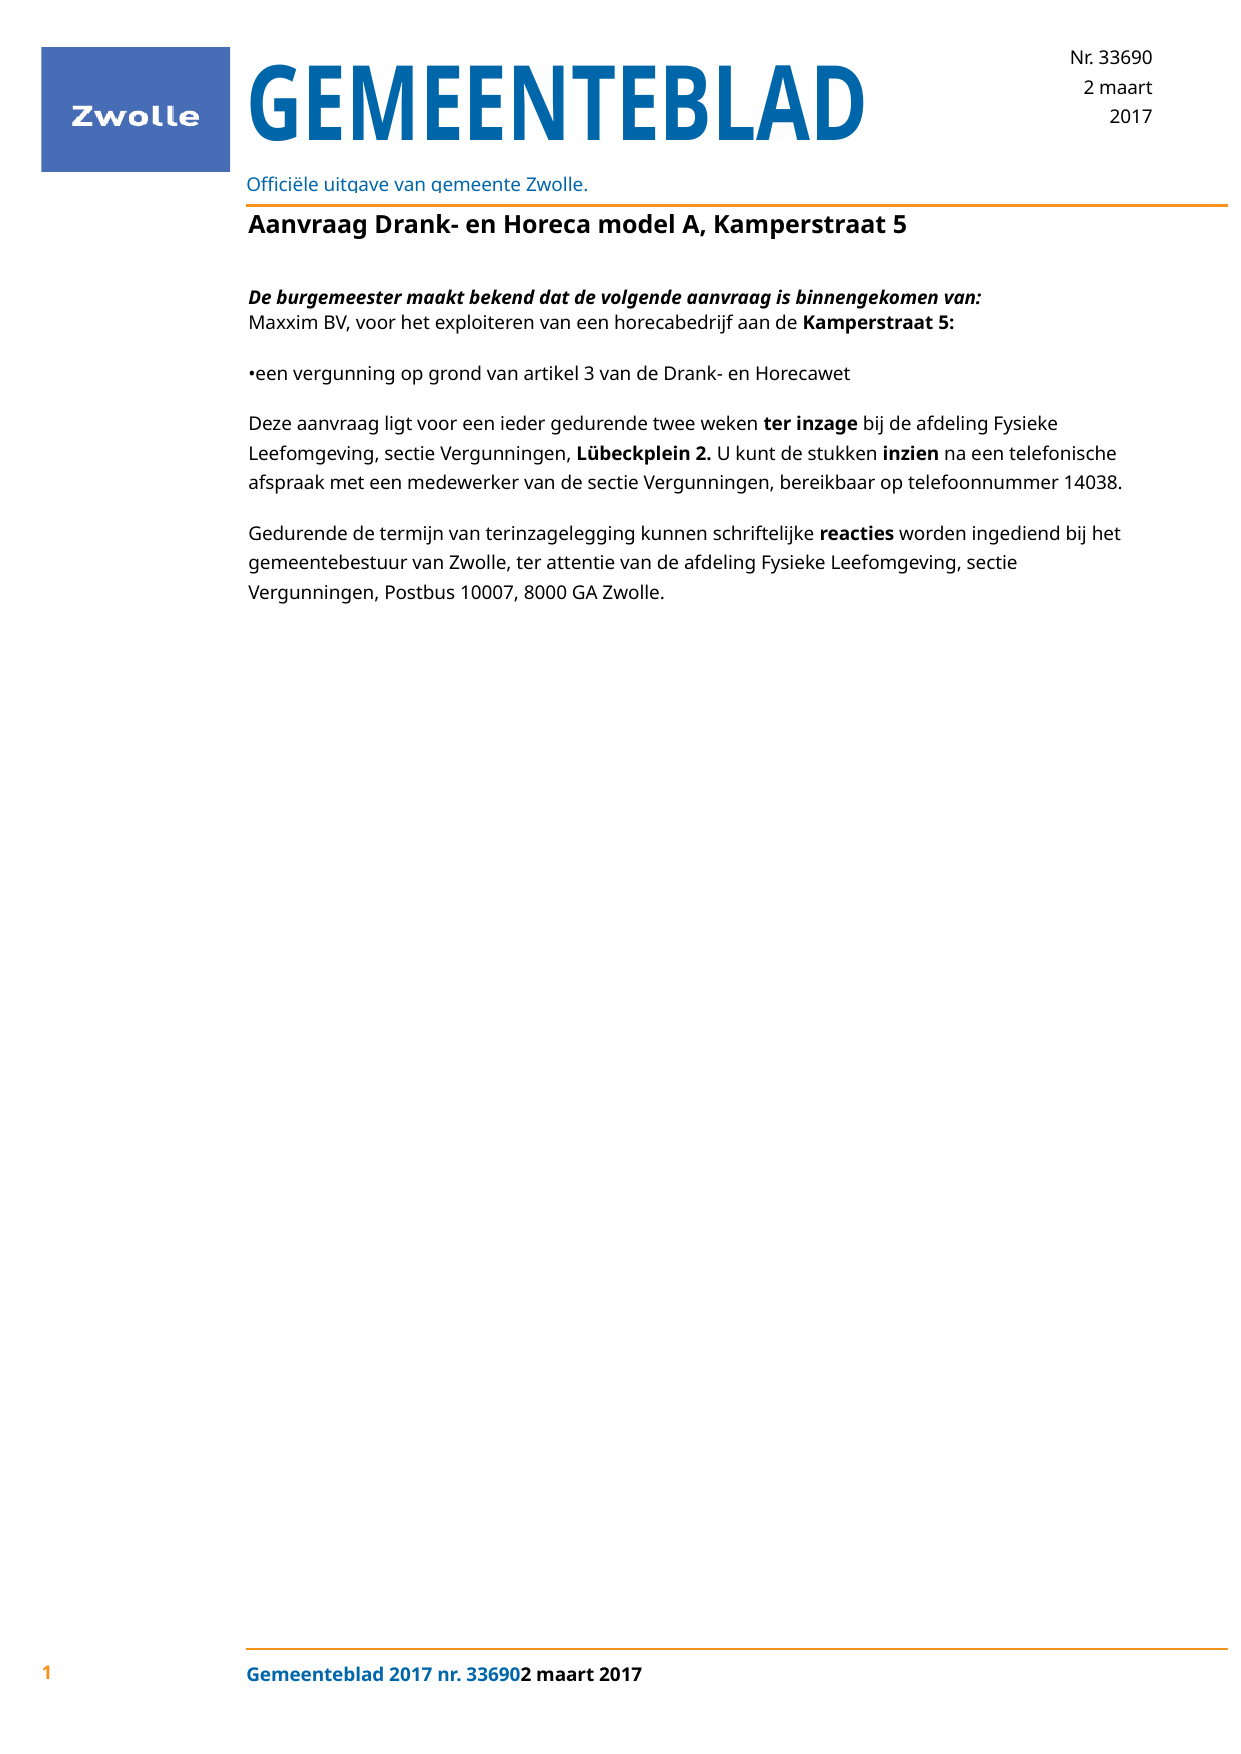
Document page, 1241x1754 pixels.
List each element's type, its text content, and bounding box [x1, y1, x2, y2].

picture [41, 47, 231, 172]
text Gedurende de termijn van terinzagelegging kunnen schriftelijke reacties worden ingediend bij het gemeentebestuur van Zwolle, ter attentie van de afdeling Fysieke Leefomgeving, sectie Vergunningen, Postbus 10007, 8000 GA Zwolle. [248, 520, 1152, 605]
text •een vergunning op grond van artikel 3 van de Drank- en Horecawet [248, 360, 1152, 386]
text Deze aanvraag ligt voor een ieder gedurende twee weken ter inzage bij de afdeling Fysieke Leefomgeving, sectie Vergunningen, Lübeckplein 2. U kunt de stukken inzien na een telefonische afspraak met een medewerker van de sectie Vergunningen, bereikbaar op telefoonnummer 14038. [248, 410, 1152, 495]
text De burgemeester maakt bekend dat de volgende aanvraag is binnengekomen van: [248, 284, 1152, 309]
text Aanvraag Drank- en Horeca model A, Kamperstraat 5 [248, 207, 1152, 241]
text Maxxim BV, voor het exploiteren van een horecabedrijf aan de Kamperstraat 5: [248, 309, 1152, 335]
